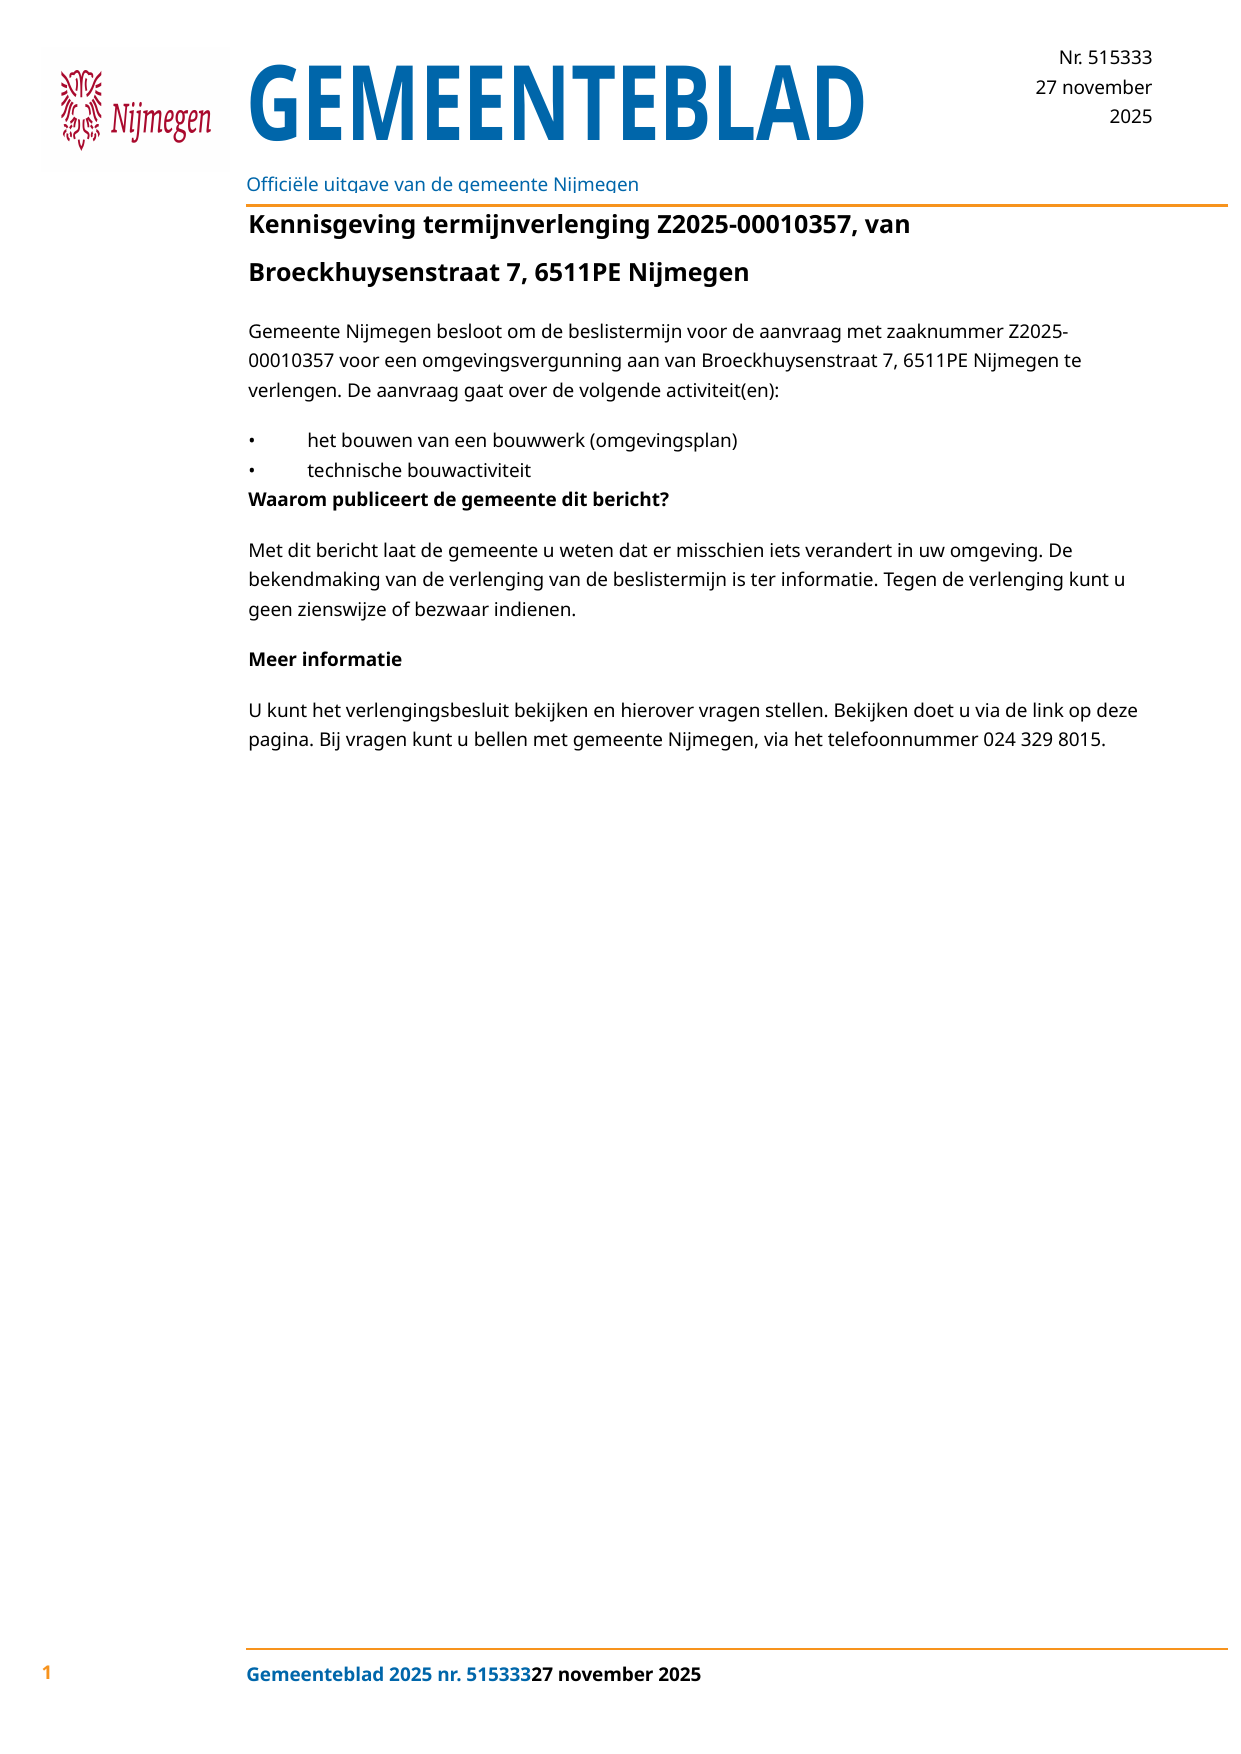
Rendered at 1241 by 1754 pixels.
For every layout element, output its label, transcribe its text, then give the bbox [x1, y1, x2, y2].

text Met dit bericht laat de gemeente u weten dat er misschien iets verandert in uw omgeving. De bekendmaking van de verlenging van de beslistermijn is ter informatie. Tegen de verlenging kunt u geen zienswijze of bezwaar indienen. [248, 537, 1152, 622]
text Gemeente Nijmegen besloot om de beslistermijn voor de aanvraag met zaaknummer Z2025-00010357 voor een omgevingsvergunning aan van Broeckhuysenstraat 7, 6511PE Nijmegen te verlengen. De aanvraag gaat over de volgende activiteit(en): [248, 318, 1152, 403]
text Kennisgeving termijnverlenging Z2025-00010357, van Broeckhuysenstraat 7, 6511PE Nijmegen [248, 207, 1152, 288]
text Waarom publiceert de gemeente dit bericht? [248, 487, 1152, 512]
picture [41, 47, 231, 172]
list technische bouwactiviteit [248, 457, 1152, 483]
text Meer informatie [248, 647, 1152, 672]
text U kunt het verlengingsbesluit bekijken en hierover vragen stellen. Bekijken doet u via de link op deze pagina. Bij vragen kunt u bellen met gemeente Nijmegen, via het telefoonnummer 024 329 8015. [248, 697, 1152, 752]
list het bouwen van een bouwwerk (omgevingsplan) [248, 427, 1152, 453]
